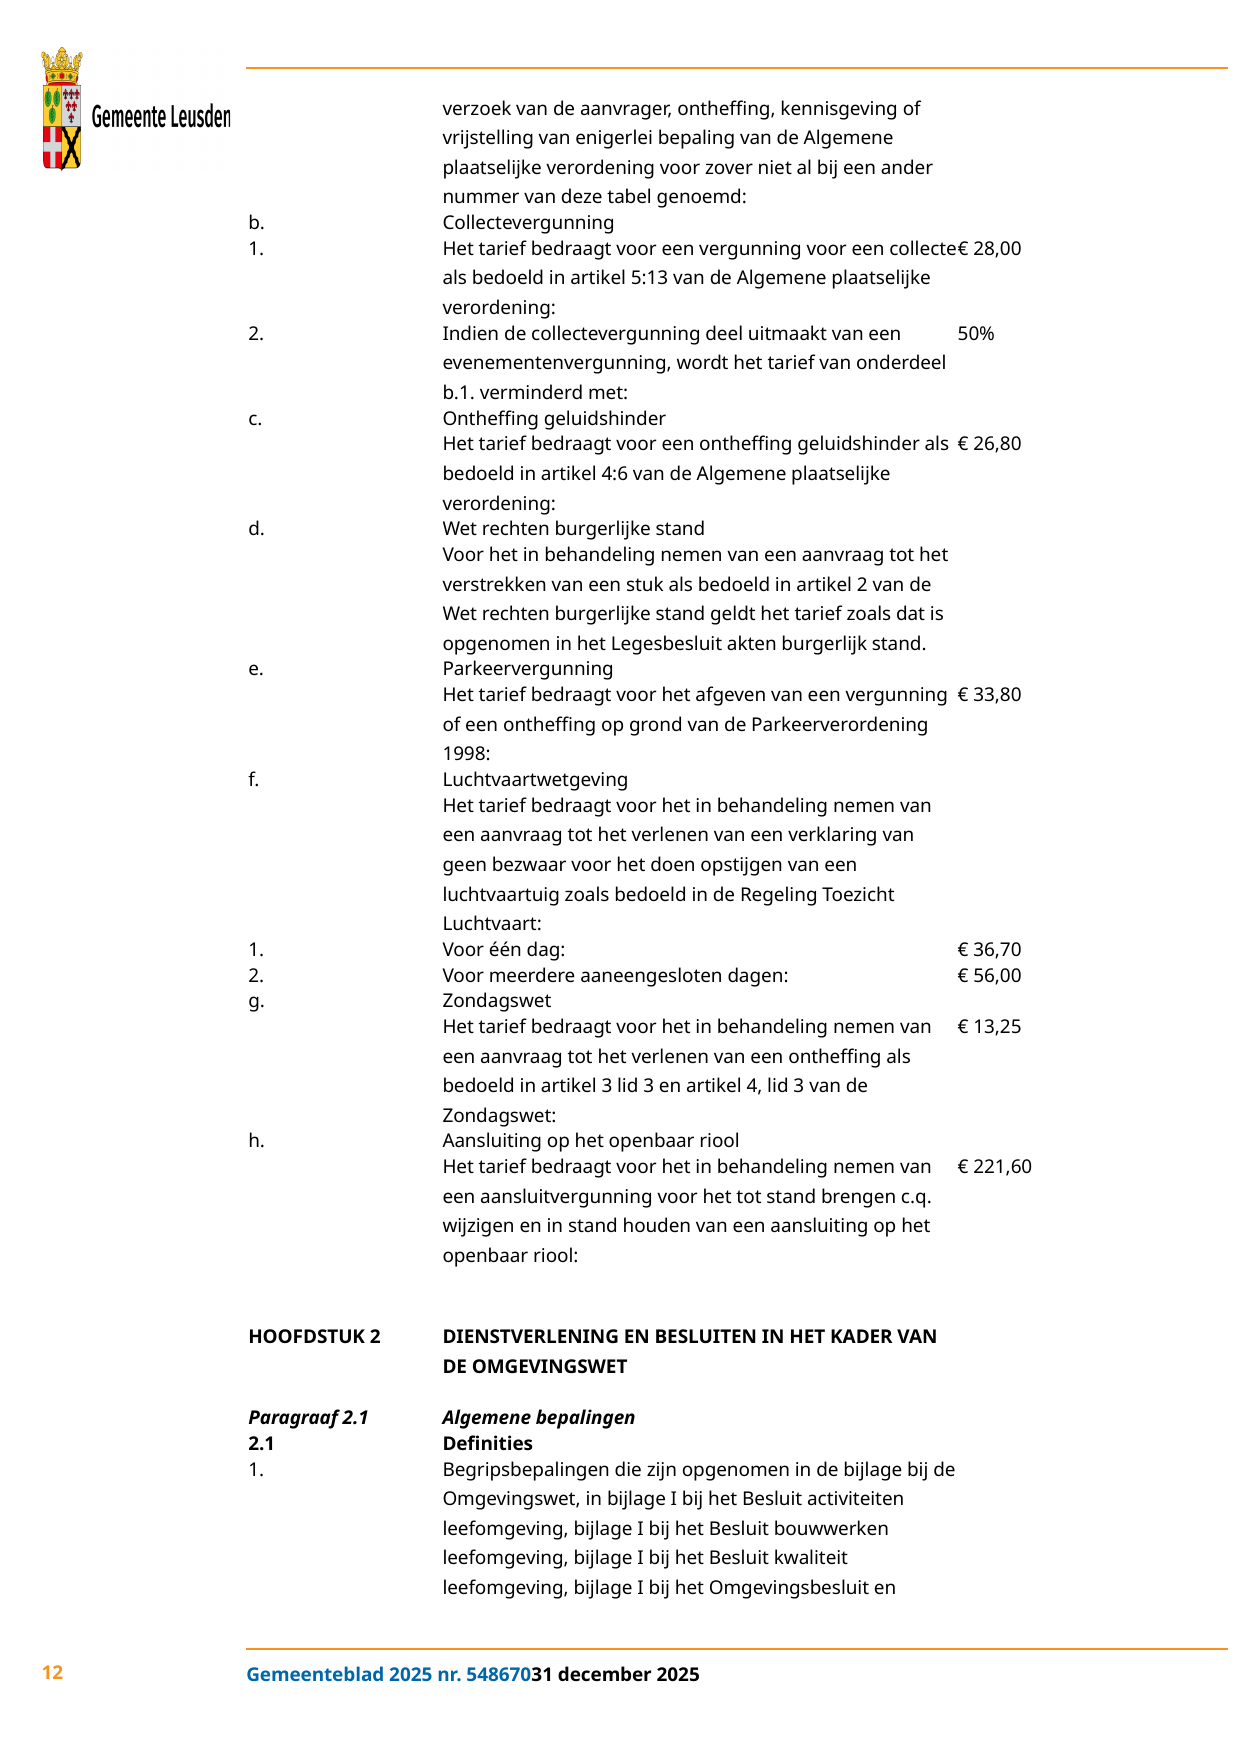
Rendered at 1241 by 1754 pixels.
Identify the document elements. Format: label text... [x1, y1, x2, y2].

table_cell [958, 792, 1152, 936]
picture [41, 47, 231, 172]
table_cell 1. [248, 235, 442, 320]
table_cell Definities [442, 1430, 957, 1456]
table_cell Voor één dag: [442, 936, 957, 962]
table_cell [958, 405, 1152, 431]
table_cell g. [248, 988, 442, 1013]
table_cell € 13,25 [958, 1013, 1152, 1128]
table_cell b. [248, 209, 442, 235]
table_cell [958, 209, 1152, 235]
table_cell Ontheffing geluidshinder [442, 405, 957, 431]
table_cell e. [248, 656, 442, 681]
table_cell [248, 1013, 442, 1128]
table_cell Voor meerdere aaneengesloten dagen: [442, 962, 957, 987]
table_cell [248, 681, 442, 766]
table_cell € 33,80 [958, 681, 1152, 766]
table_cell Parkeervergunning [442, 656, 957, 681]
table_cell Aansluiting op het openbaar riool [442, 1128, 957, 1153]
table_cell Collectevergunning [442, 209, 957, 235]
table_cell [958, 1268, 1152, 1323]
table_cell Begripsbepalingen die zijn opgenomen in de bijlage bij de Omgevingswet, in bijlage I bij het Besluit activiteiten leefomgeving, bijlage I bij het Besluit bouwwerken leefomgeving, bijlage I bij het Besluit kwaliteit leefomgeving, bijlage I bij het Omgevingsbesluit en [442, 1456, 957, 1600]
table_cell [442, 1268, 957, 1323]
table_cell [442, 1379, 957, 1404]
table_cell [958, 95, 1152, 209]
table_cell [248, 541, 442, 656]
table_cell f. [248, 766, 442, 792]
table_cell 2. [248, 320, 442, 405]
table_cell Luchtvaartwetgeving [442, 766, 957, 792]
table_cell [958, 656, 1152, 681]
table_cell Het tarief bedraagt voor het in behandeling nemen van een aanvraag tot het verlenen van een verklaring van geen bezwaar voor het doen opstijgen van een luchtvaartuig zoals bedoeld in de Regeling Toezicht Luchtvaart: [442, 792, 957, 936]
table_cell c. [248, 405, 442, 431]
table_cell d. [248, 515, 442, 541]
table_cell [958, 515, 1152, 541]
table_cell verzoek van de aanvrager, ontheffing, kennisgeving of vrijstelling van enigerlei bepaling van de Algemene plaatselijke verordening voor zover niet al bij een ander nummer van deze tabel genoemd: [442, 95, 957, 209]
table_cell 2.1 [248, 1430, 442, 1456]
table_cell Het tarief bedraagt voor het in behandeling nemen van een aanvraag tot het verlenen van een ontheffing als bedoeld in artikel 3 lid 3 en artikel 4, lid 3 van de Zondagswet: [442, 1013, 957, 1128]
table_cell [248, 1379, 442, 1404]
table_cell Zondagswet [442, 988, 957, 1013]
table_cell € 36,70 [958, 936, 1152, 962]
table_cell [248, 95, 442, 209]
table_cell Wet rechten burgerlijke stand [442, 515, 957, 541]
table_cell Voor het in behandeling nemen van een aanvraag tot het verstrekken van een stuk als bedoeld in artikel 2 van de Wet rechten burgerlijke stand geldt het tarief zoals dat is opgenomen in het Legesbesluit akten burgerlijk stand. [442, 541, 957, 656]
table_cell Het tarief bedraagt voor een ontheffing geluidshinder als bedoeld in artikel 4:6 van de Algemene plaatselijke verordening: [442, 431, 957, 515]
table_cell [958, 988, 1152, 1013]
table_cell Het tarief bedraagt voor een vergunning voor een collecte als bedoeld in artikel 5:13 van de Algemene plaatselijke verordening: [442, 235, 957, 320]
table_cell 1. [248, 1456, 442, 1600]
table_cell € 221,60 [958, 1154, 1152, 1268]
table_cell DIENSTVERLENING EN BESLUITEN IN HET KADER VAN DE OMGEVINGSWET [442, 1323, 957, 1378]
table_cell [958, 1404, 1152, 1430]
table_cell [958, 766, 1152, 792]
table_cell 1. [248, 936, 442, 962]
table_cell [248, 1268, 442, 1323]
table_cell [958, 1430, 1152, 1456]
table_cell [958, 1456, 1152, 1600]
table_cell [248, 792, 442, 936]
table_cell 2. [248, 962, 442, 987]
table_cell € 26,80 [958, 431, 1152, 515]
table_cell Indien de collectevergunning deel uitmaakt van een evenementenvergunning, wordt het tarief van onderdeel b.1. verminderd met: [442, 320, 957, 405]
table_cell [958, 1379, 1152, 1404]
table_cell Algemene bepalingen [442, 1404, 957, 1430]
table_cell [958, 541, 1152, 656]
table_cell h. [248, 1128, 442, 1153]
table_cell [248, 1154, 442, 1268]
table_cell [958, 1128, 1152, 1153]
table_cell Het tarief bedraagt voor het afgeven van een vergunning of een ontheffing op grond van de Parkeerverordening 1998: [442, 681, 957, 766]
table_cell [248, 431, 442, 515]
table_cell [958, 1323, 1152, 1378]
table_cell Paragraaf 2.1 [248, 1404, 442, 1430]
table_cell € 56,00 [958, 962, 1152, 987]
table_cell € 28,00 [958, 235, 1152, 320]
table_cell HOOFDSTUK 2 [248, 1323, 442, 1378]
table_cell 50% [958, 320, 1152, 405]
table_cell Het tarief bedraagt voor het in behandeling nemen van een aansluitvergunning voor het tot stand brengen c.q. wijzigen en in stand houden van een aansluiting op het openbaar riool: [442, 1154, 957, 1268]
